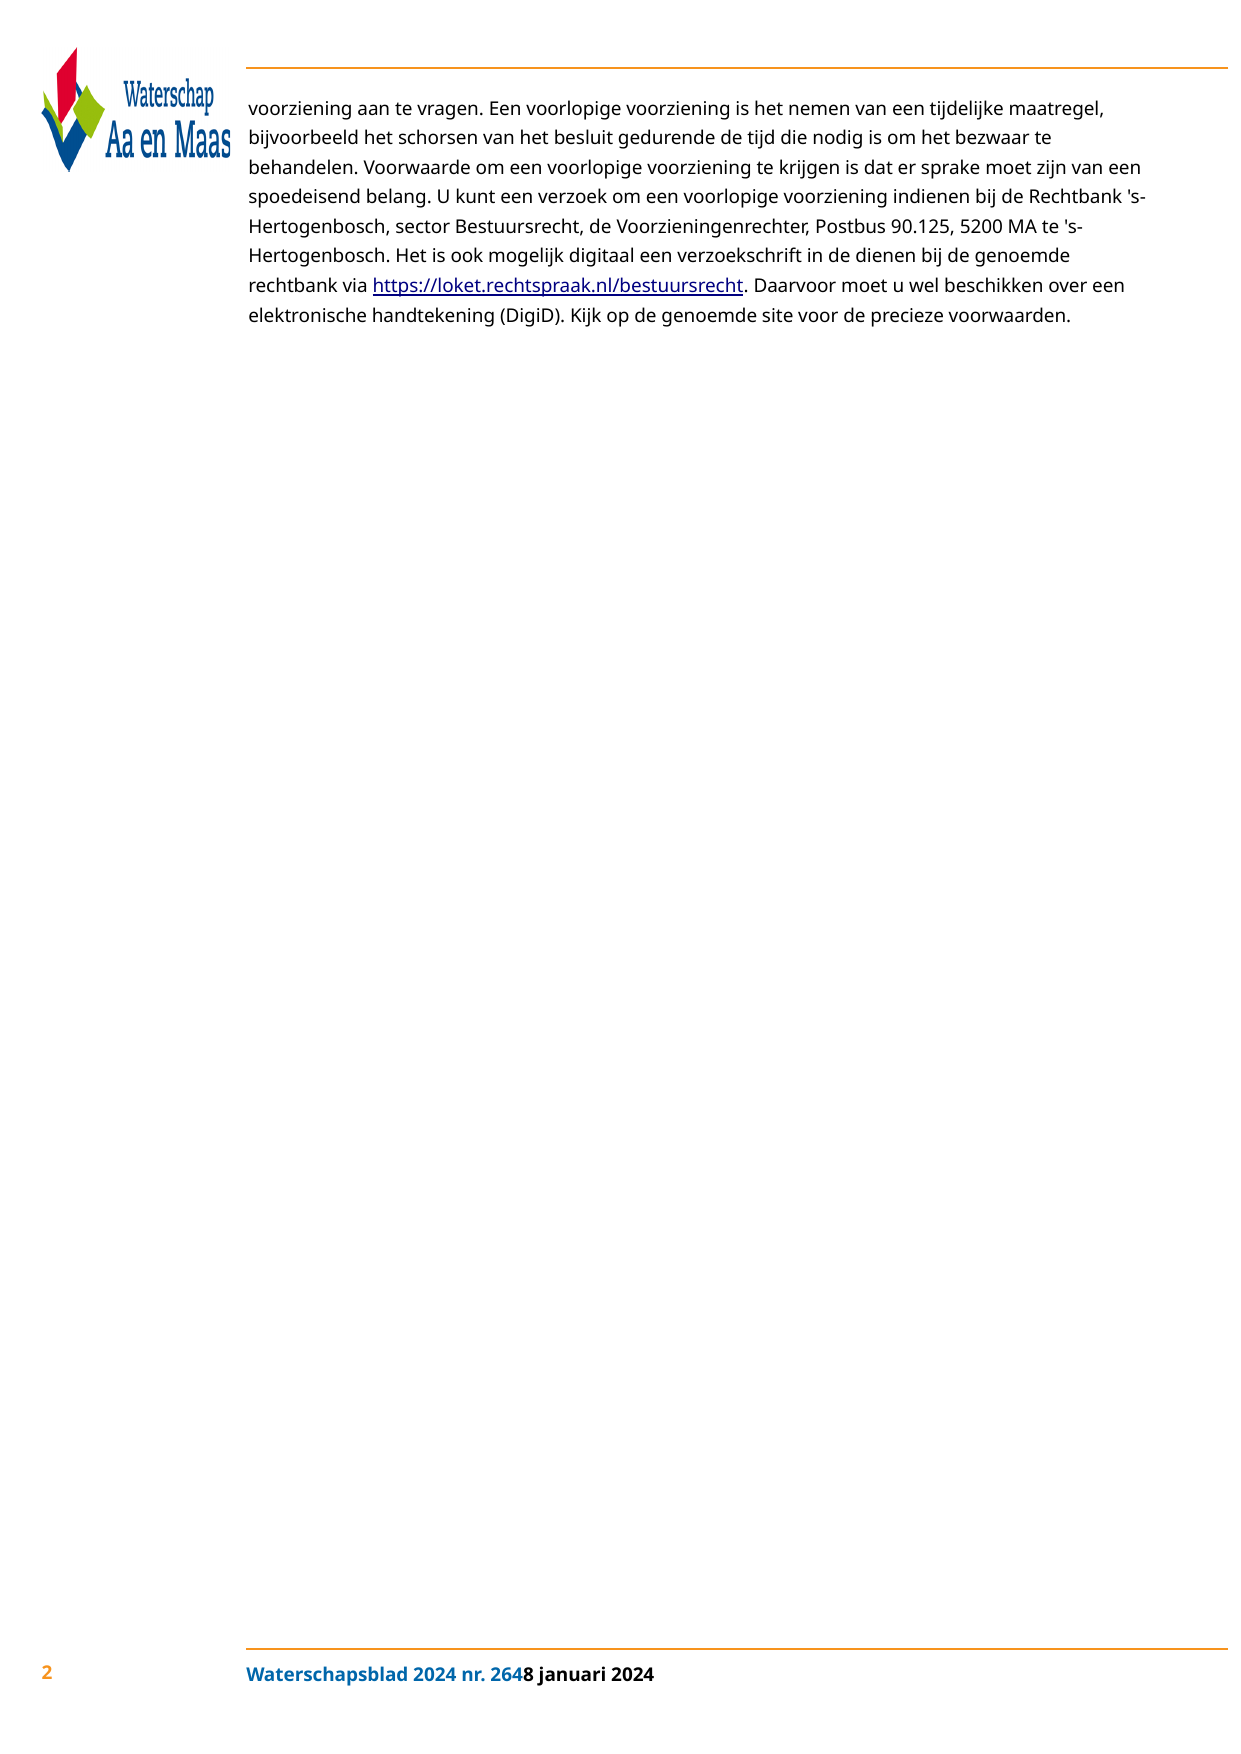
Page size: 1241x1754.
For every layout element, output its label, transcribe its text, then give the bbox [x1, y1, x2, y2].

picture [41, 47, 231, 172]
text voorziening aan te vragen. Een voorlopige voorziening is het nemen van een tijdelijke maatregel, bijvoorbeeld het schorsen van het besluit gedurende de tijd die nodig is om het bezwaar te behandelen. Voorwaarde om een voorlopige voorziening te krijgen is dat er sprake moet zijn van een spoedeisend belang. U kunt een verzoek om een voorlopige voorziening indienen bij de Rechtbank 's-Hertogenbosch, sector Bestuursrecht, de Voorzieningenrechter, Postbus 90.125, 5200 MA te 's-Hertogenbosch. Het is ook mogelijk digitaal een verzoekschrift in de dienen bij de genoemde rechtbank via https://loket.rechtspraak.nl/bestuursrecht. Daarvoor moet u wel beschikken over een elektronische handtekening (DigiD). Kijk op de genoemde site voor de precieze voorwaarden. [248, 95, 1152, 328]
